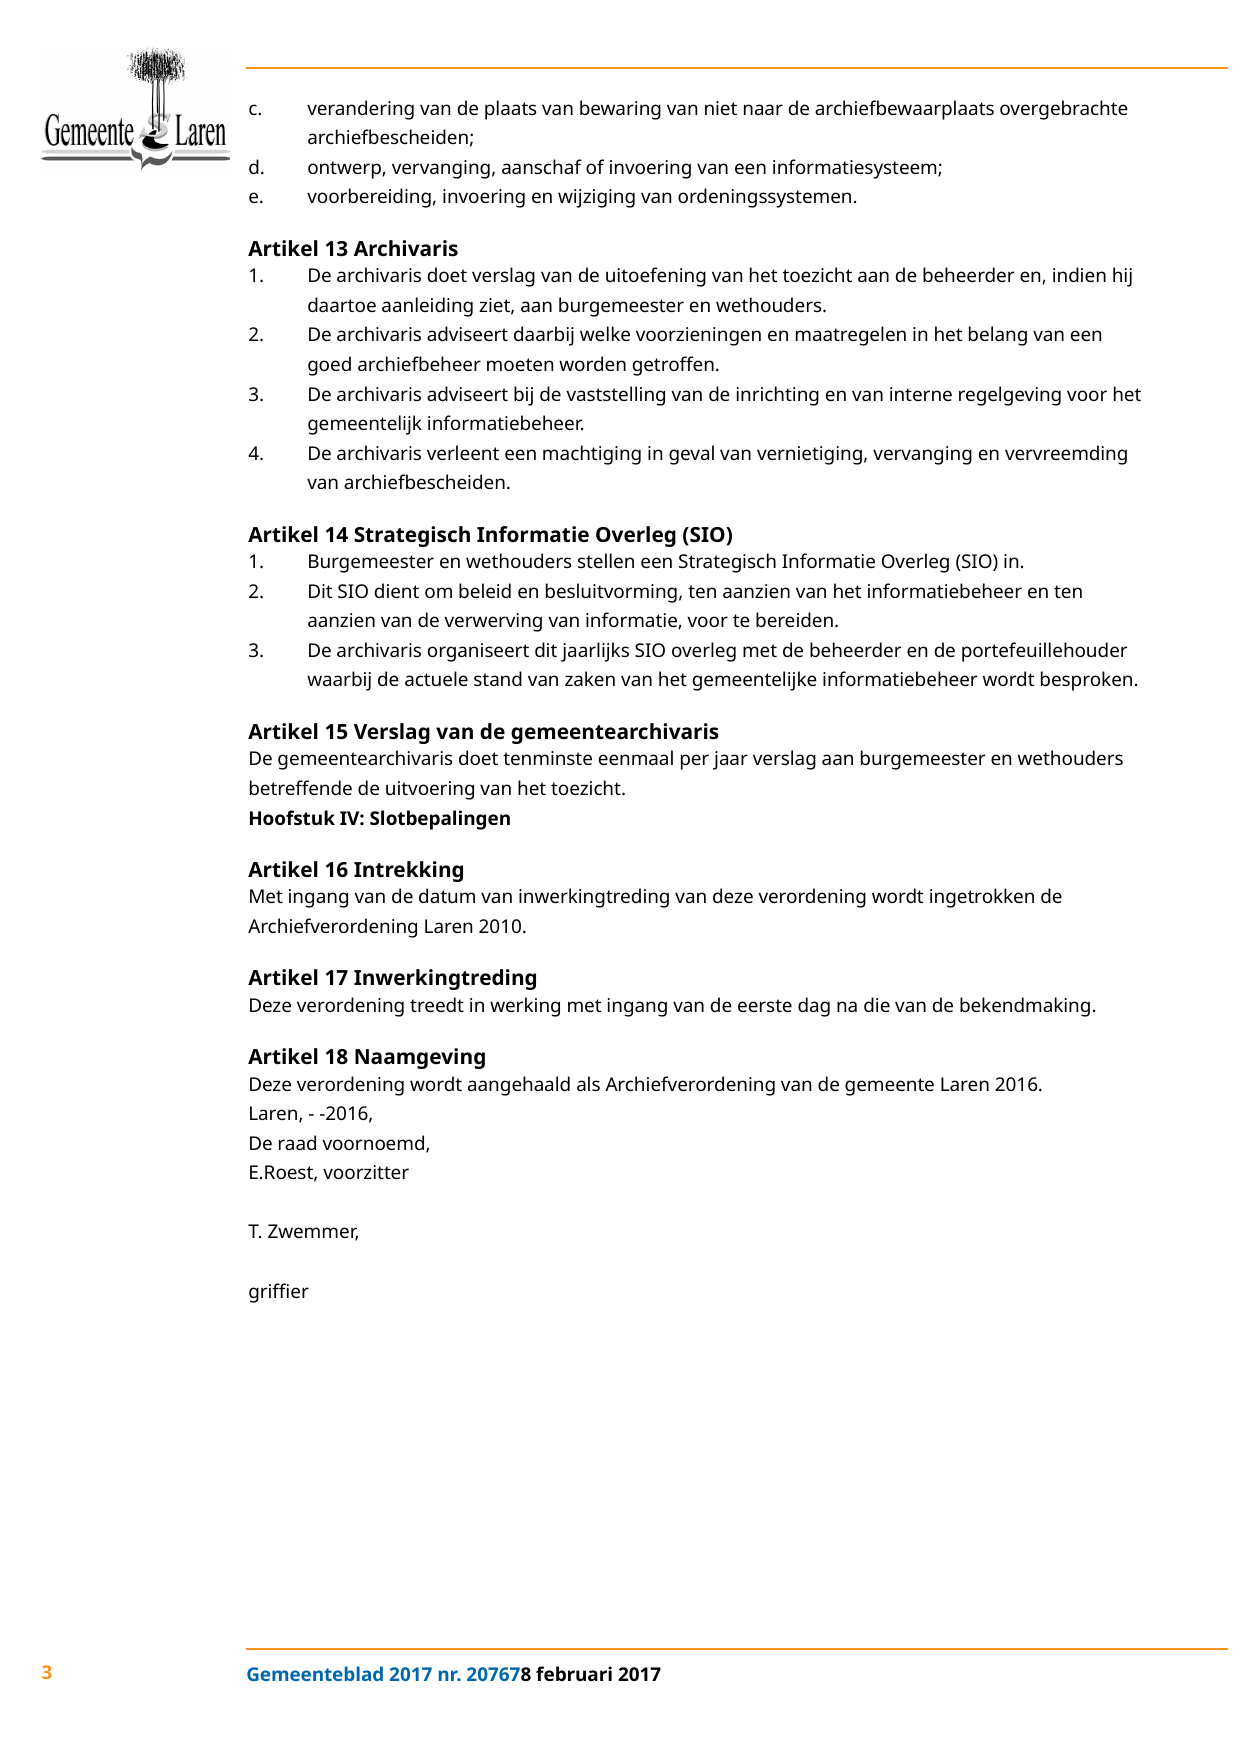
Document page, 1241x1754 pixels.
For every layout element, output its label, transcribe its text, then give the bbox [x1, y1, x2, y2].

text Hoofstuk IV: Slotbepalingen [248, 805, 1152, 830]
text Met ingang van de datum van inwerkingtreding van deze verordening wordt ingetrokken de Archiefverordening Laren 2010. [248, 883, 1152, 939]
text Deze verordening wordt aangehaald als Archiefverordening van de gemeente Laren 2016. [248, 1071, 1152, 1097]
text De gemeentearchivaris doet tenminste eenmaal per jaar verslag aan burgemeester en wethouders betreffende de uitvoering van het toezicht. [248, 746, 1152, 801]
text Deze verordening treedt in werking met ingang van de eerste dag na die van de bekendmaking. [248, 992, 1152, 1018]
list De archivaris doet verslag van de uitoefening van het toezicht aan de beheerder en, indien hij daartoe aanleiding ziet, aan burgemeester en wethouders. [248, 262, 1152, 318]
text E.Roest, voorzitter [248, 1159, 1152, 1185]
list Dit SIO dient om beleid en besluitvorming, ten aanzien van het informatiebeheer en ten aanzien van de verwerving van informatie, voor te bereiden. [248, 578, 1152, 633]
text Artikel 18 Naamgeving [248, 1042, 1152, 1071]
text Laren, - -2016, [248, 1100, 1152, 1126]
text Artikel 17 Inwerkingtreding [248, 963, 1152, 992]
list ontwerp, vervanging, aanschaf of invoering van een informatiesysteem; [248, 154, 1152, 180]
text griffier [248, 1278, 1152, 1304]
list De archivaris adviseert daarbij welke voorzieningen en maatregelen in het belang van een goed archiefbeheer moeten worden getroffen. [248, 322, 1152, 377]
text Artikel 13 Archivaris [248, 234, 1152, 262]
list Burgemeester en wethouders stellen een Strategisch Informatie Overleg (SIO) in. [248, 548, 1152, 574]
text Artikel 16 Intrekking [248, 855, 1152, 883]
text T. Zwemmer, [248, 1219, 1152, 1244]
text De raad voornoemd, [248, 1130, 1152, 1156]
list De archivaris verleent een machtiging in geval van vernietiging, vervanging en vervreemding van archiefbescheiden. [248, 440, 1152, 495]
list voorbereiding, invoering en wijziging van ordeningssystemen. [248, 183, 1152, 209]
list De archivaris organiseert dit jaarlijks SIO overleg met de beheerder en de portefeuillehouder waarbij de actuele stand van zaken van het gemeentelijke informatiebeheer wordt besproken. [248, 637, 1152, 692]
text Artikel 14 Strategisch Informatie Overleg (SIO) [248, 520, 1152, 548]
list verandering van de plaats van bewaring van niet naar de archiefbewaarplaats overgebrachte archiefbescheiden; [248, 95, 1152, 150]
list De archivaris adviseert bij de vaststelling van de inrichting en van interne regelgeving voor het gemeentelijk informatiebeheer. [248, 381, 1152, 436]
text Artikel 15 Verslag van de gemeentearchivaris [248, 717, 1152, 746]
picture [41, 47, 231, 172]
